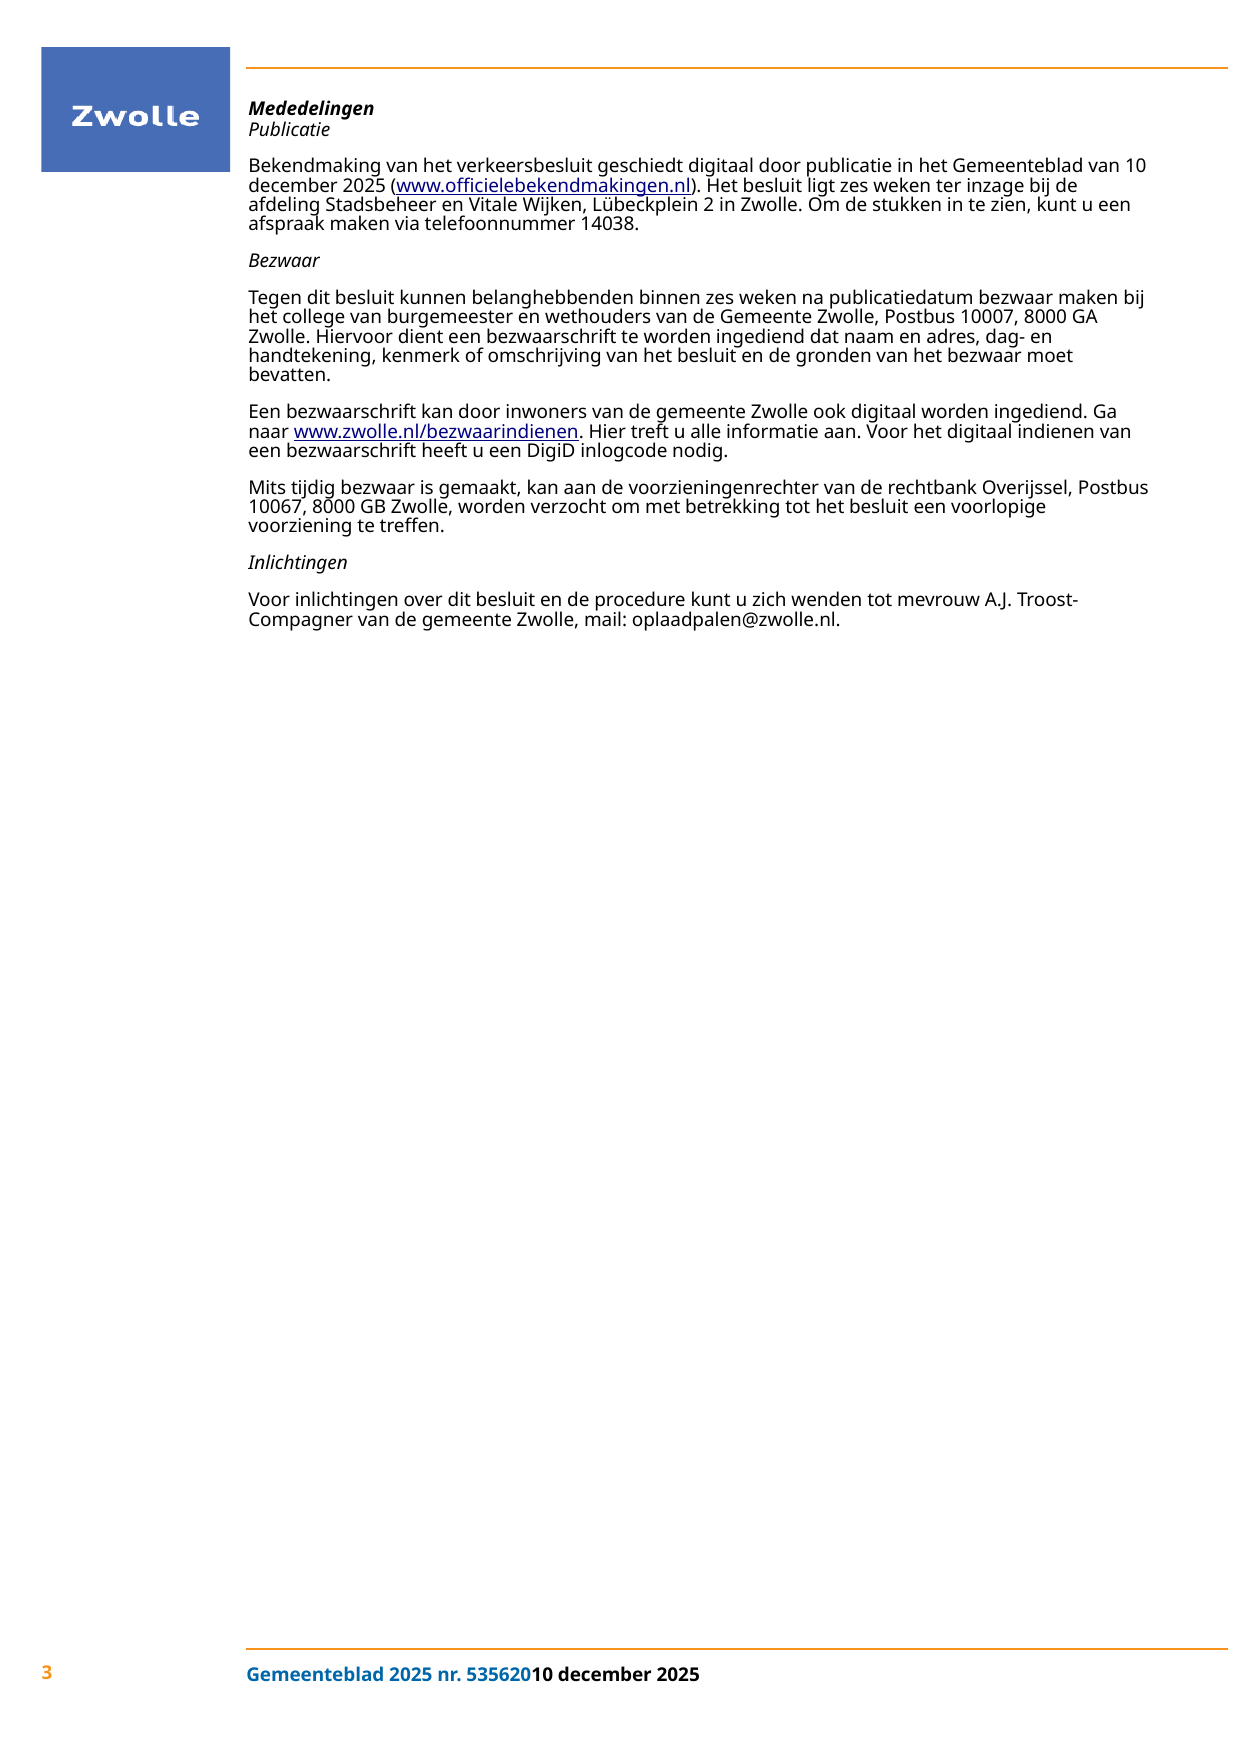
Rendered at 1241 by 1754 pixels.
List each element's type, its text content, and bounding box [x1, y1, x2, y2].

picture [41, 47, 231, 172]
text Mededelingen [248, 95, 1152, 121]
text Mits tijdig bezwaar is gemaakt, kan aan de voorzieningenrechter van de rechtbank Overijssel, Postbus 10067, 8000 GB Zwolle, worden verzocht om met betrekking tot het besluit een voorlopige voorziening te treffen. [248, 479, 1152, 537]
text Een bezwaarschrift kan door inwoners van de gemeente Zwolle ook digitaal worden ingediend. Ga naar www.zwolle.nl/bezwaarindienen. Hier treft u alle informatie aan. Voor het digitaal indienen van een bezwaarschrift heeft u een DigiD inlogcode nodig. [248, 403, 1152, 461]
text Tegen dit besluit kunnen belanghebbenden binnen zes weken na publicatiedatum bezwaar maken bij het college van burgemeester en wethouders van de Gemeente Zwolle, Postbus 10007, 8000 GA Zwolle. Hiervoor dient een bezwaarschrift te worden ingediend dat naam en adres, dag- en handtekening, kenmerk of omschrijving van het besluit en de gronden van het bezwaar moet bevatten. [248, 289, 1152, 386]
text Bezwaar [248, 252, 1152, 272]
text Bekendmaking van het verkeersbesluit geschiedt digitaal door publicatie in het Gemeenteblad van 10 december 2025 (www.officielebekendmakingen.nl). Het besluit ligt zes weken ter inzage bij de afdeling Stadsbeheer en Vitale Wijken, Lübeckplein 2 in Zwolle. Om de stukken in te zien, kunt u een afspraak maken via telefoonnummer 14038. [248, 157, 1152, 234]
text Inlichtingen [248, 554, 1152, 574]
text Voor inlichtingen over dit besluit en de procedure kunt u zich wenden tot mevrouw A.J. Troost-Compagner van de gemeente Zwolle, mail: oplaadpalen@zwolle.nl. [248, 591, 1152, 630]
text Publicatie [248, 121, 1152, 140]
